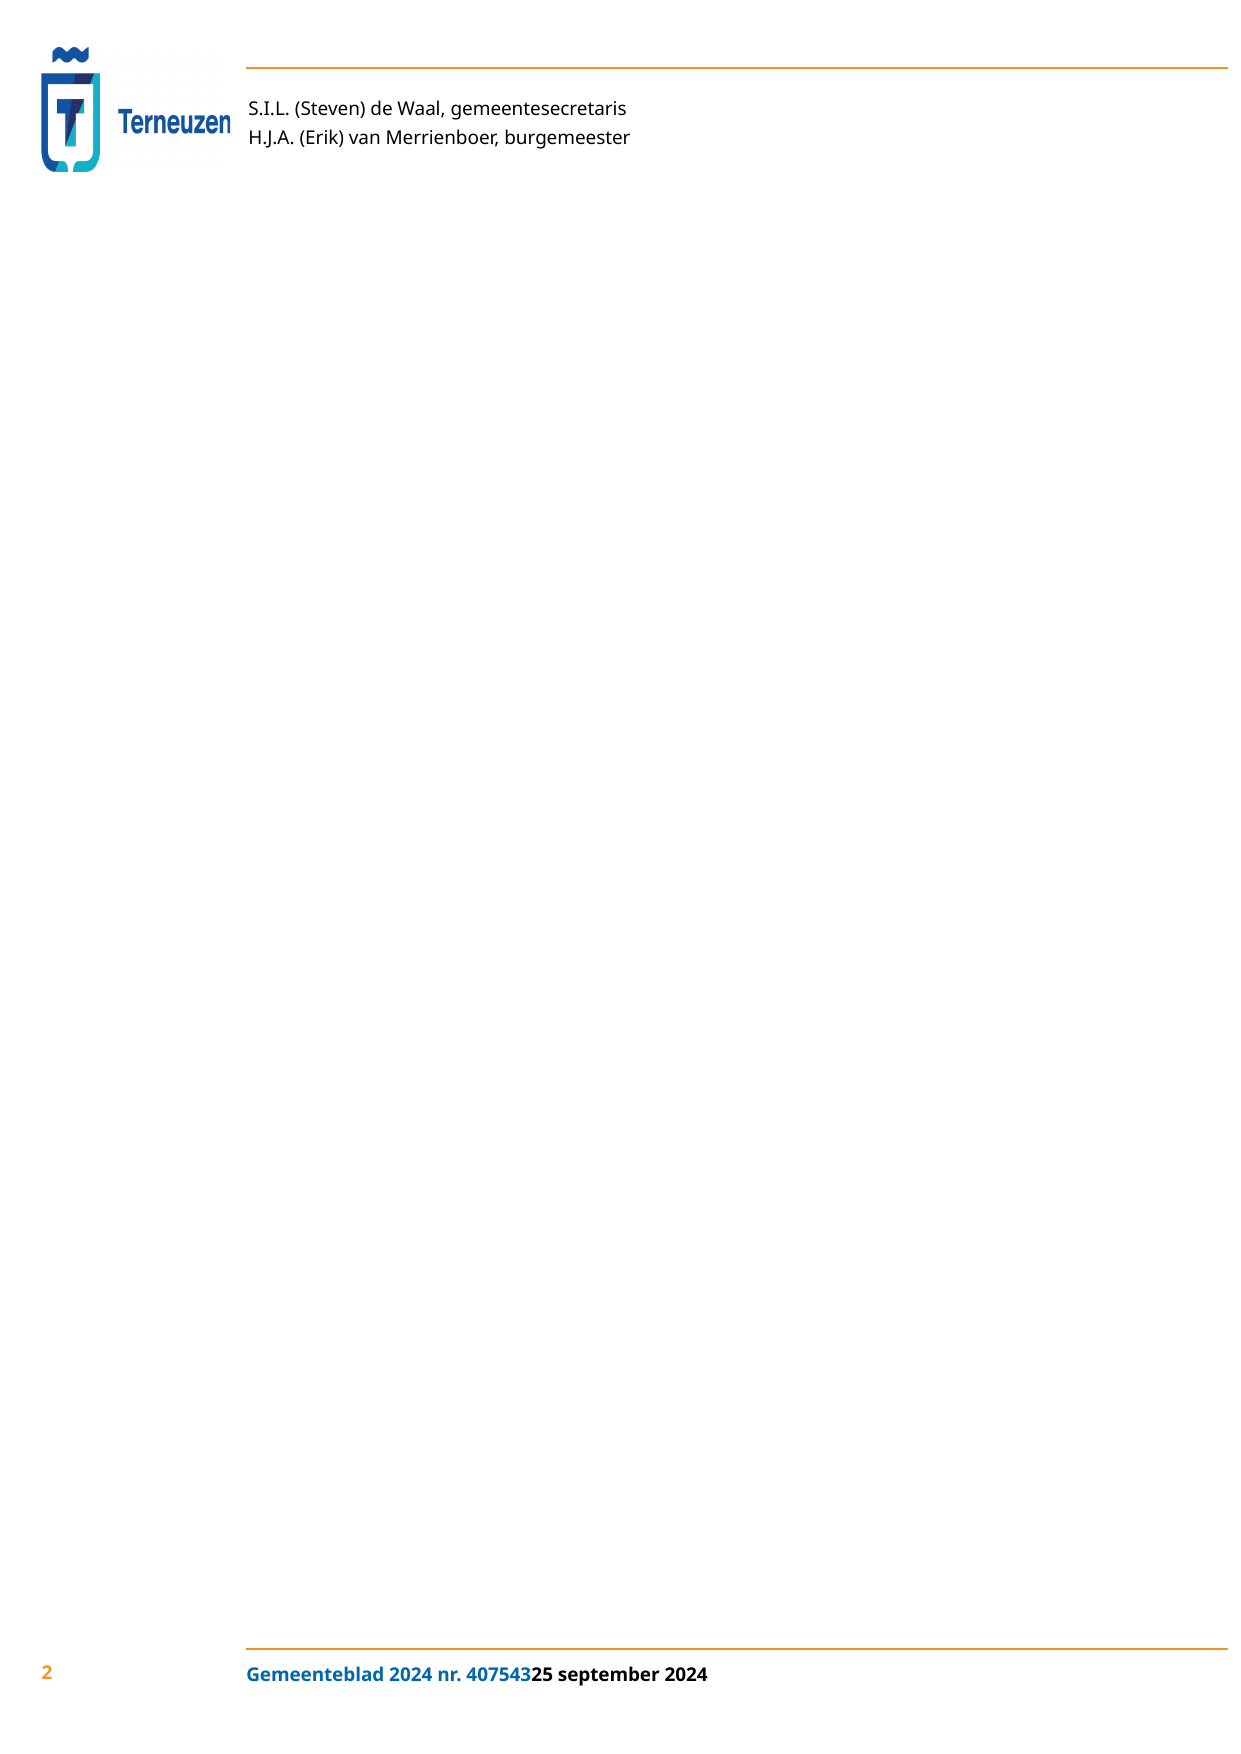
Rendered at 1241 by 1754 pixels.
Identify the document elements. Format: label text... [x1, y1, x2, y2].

table_cell [248, 176, 700, 202]
table_cell [700, 176, 1152, 202]
table_cell S.I.L. (Steven) de Waal, gemeentesecretaris H.J.A. (Erik) van Merrienboer, burgemeester [248, 95, 700, 150]
picture [41, 47, 231, 172]
table_cell [700, 95, 1152, 150]
table_cell [248, 150, 1152, 176]
